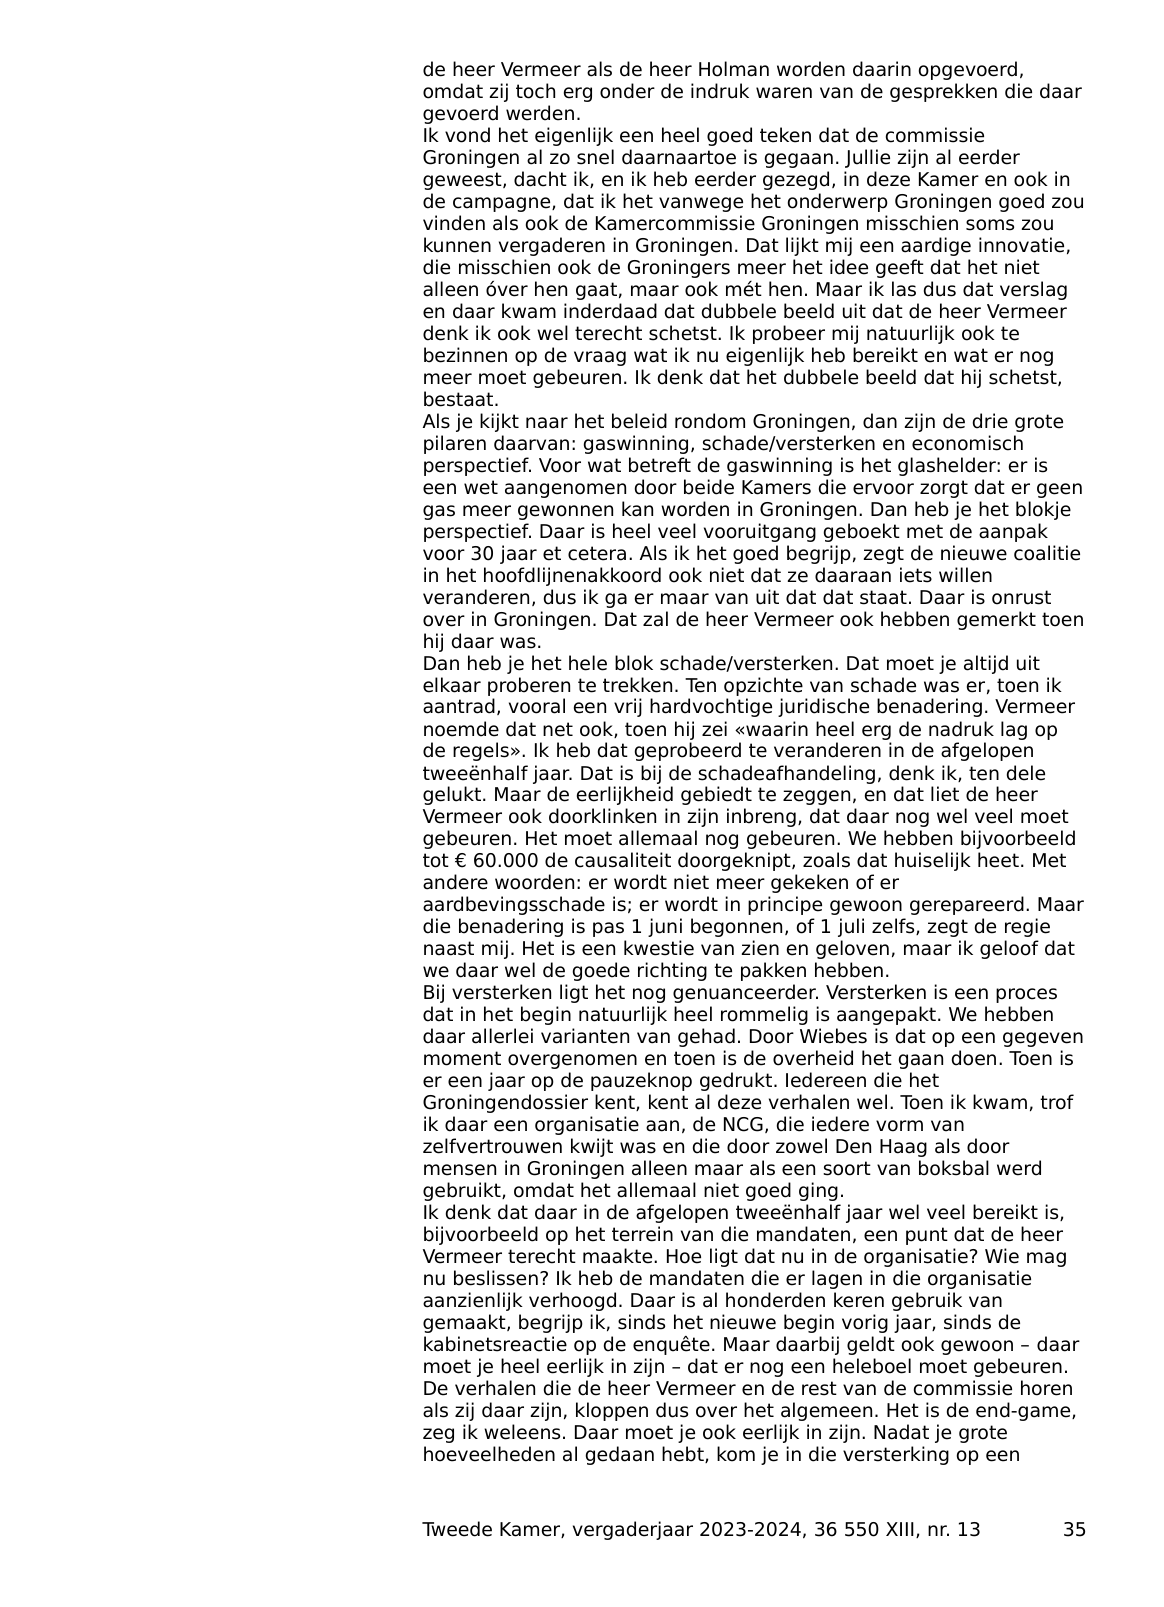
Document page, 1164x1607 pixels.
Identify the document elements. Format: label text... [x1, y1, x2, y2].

text Bij versterken ligt het nog genuanceerder. Versterken is een proces dat in het begin natuurlijk heel rommelig is aangepakt. We hebben daar allerlei varianten van gehad. Door Wiebes is dat op een gegeven moment overgenomen en toen is de overheid het gaan doen. Toen is er een jaar op de pauzeknop gedrukt. Iedereen die het Groningendossier kent, kent al deze verhalen wel. Toen ik kwam, trof ik daar een organisatie aan, de NCG, die iedere vorm van zelfvertrouwen kwijt was en die door zowel Den Haag als door mensen in Groningen alleen maar als een soort van boksbal werd gebruikt, omdat het allemaal niet goed ging. [422, 982, 1087, 1202]
text Ik vond het eigenlijk een heel goed teken dat de commissie Groningen al zo snel daarnaartoe is gegaan. Jullie zijn al eerder geweest, dacht ik, en ik heb eerder gezegd, in deze Kamer en ook in de campagne, dat ik het vanwege het onderwerp Groningen goed zou vinden als ook de Kamercommissie Groningen misschien soms zou kunnen vergaderen in Groningen. Dat lijkt mij een aardige innovatie, die misschien ook de Groningers meer het idee geeft dat het niet alleen óver hen gaat, maar ook mét hen. Maar ik las dus dat verslag en daar kwam inderdaad dat dubbele beeld uit dat de heer Vermeer denk ik ook wel terecht schetst. Ik probeer mij natuurlijk ook te bezinnen op de vraag wat ik nu eigenlijk heb bereikt en wat er nog meer moet gebeuren. Ik denk dat het dubbele beeld dat hij schetst, bestaat. [422, 125, 1087, 411]
text Dan heb je het hele blok schade/versterken. Dat moet je altijd uit elkaar proberen te trekken. Ten opzichte van schade was er, toen ik aantrad, vooral een vrij hardvochtige juridische benadering. Vermeer noemde dat net ook, toen hij zei «waarin heel erg de nadruk lag op de regels». Ik heb dat geprobeerd te veranderen in de afgelopen tweeënhalf jaar. Dat is bij de schadeafhandeling, denk ik, ten dele gelukt. Maar de eerlijkheid gebiedt te zeggen, en dat liet de heer Vermeer ook doorklinken in zijn inbreng, dat daar nog wel veel moet gebeuren. Het moet allemaal nog gebeuren. We hebben bijvoorbeeld tot € 60.000 de causaliteit doorgeknipt, zoals dat huiselijk heet. Met andere woorden: er wordt niet meer gekeken of er aardbevingsschade is; er wordt in principe gewoon gerepareerd. Maar die benadering is pas 1 juni begonnen, of 1 juli zelfs, zegt de regie naast mij. Het is een kwestie van zien en geloven, maar ik geloof dat we daar wel de goede richting te pakken hebben. [422, 652, 1087, 982]
text de heer Vermeer als de heer Holman worden daarin opgevoerd, omdat zij toch erg onder de indruk waren van de gesprekken die daar gevoerd werden. [422, 59, 1087, 125]
text Als je kijkt naar het beleid rondom Groningen, dan zijn de drie grote pilaren daarvan: gaswinning, schade/versterken en economisch perspectief. Voor wat betreft de gaswinning is het glashelder: er is een wet aangenomen door beide Kamers die ervoor zorgt dat er geen gas meer gewonnen kan worden in Groningen. Dan heb je het blokje perspectief. Daar is heel veel vooruitgang geboekt met de aanpak voor 30 jaar et cetera. Als ik het goed begrijp, zegt de nieuwe coalitie in het hoofdlijnenakkoord ook niet dat ze daaraan iets willen veranderen, dus ik ga er maar van uit dat dat staat. Daar is onrust over in Groningen. Dat zal de heer Vermeer ook hebben gemerkt toen hij daar was. [422, 411, 1087, 652]
text Ik denk dat daar in de afgelopen tweeënhalf jaar wel veel bereikt is, bijvoorbeeld op het terrein van die mandaten, een punt dat de heer Vermeer terecht maakte. Hoe ligt dat nu in de organisatie? Wie mag nu beslissen? Ik heb de mandaten die er lagen in die organisatie aanzienlijk verhoogd. Daar is al honderden keren gebruik van gemaakt, begrijp ik, sinds het nieuwe begin vorig jaar, sinds de kabinetsreactie op de enquête. Maar daarbij geldt ook gewoon – daar moet je heel eerlijk in zijn – dat er nog een heleboel moet gebeuren. De verhalen die de heer Vermeer en de rest van de commissie horen als zij daar zijn, kloppen dus over het algemeen. Het is de end-game, zeg ik weleens. Daar moet je ook eerlijk in zijn. Nadat je grote hoeveelheden al gedaan hebt, kom je in die versterking op een [422, 1202, 1087, 1466]
